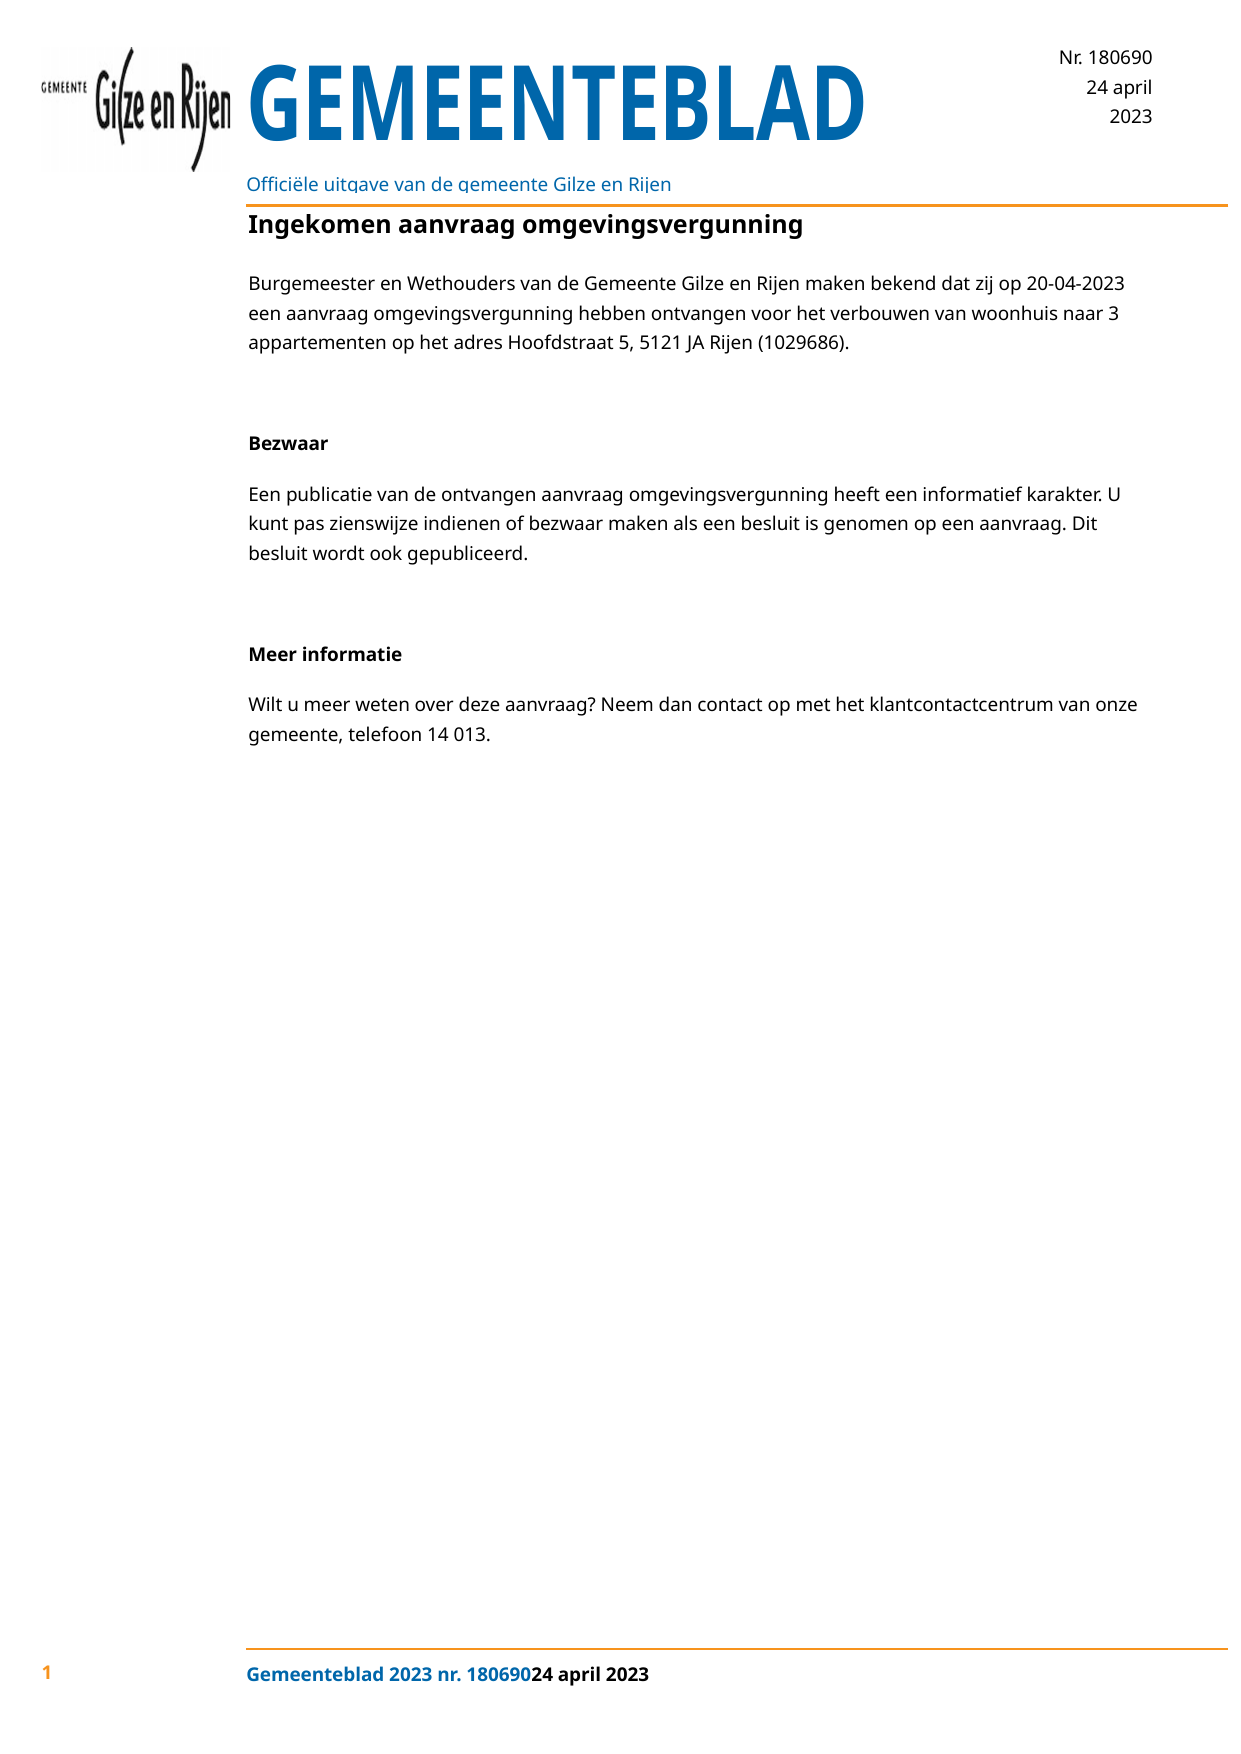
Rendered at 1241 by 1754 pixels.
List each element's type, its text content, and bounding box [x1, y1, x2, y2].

text Bezwaar [248, 430, 1152, 456]
text Burgemeester en Wethouders van de Gemeente Gilze en Rijen maken bekend dat zij op 20-04-2023 een aanvraag omgevingsvergunning hebben ontvangen voor het verbouwen van woonhuis naar 3 appartementen op het adres Hoofdstraat 5, 5121 JA Rijen (1029686). [248, 270, 1152, 355]
text Een publicatie van de ontvangen aanvraag omgevingsvergunning heeft een informatief karakter. U kunt pas zienswijze indienen of bezwaar maken als een besluit is genomen op een aanvraag. Dit besluit wordt ook gepubliceerd. [248, 481, 1152, 566]
text Meer informatie [248, 641, 1152, 666]
text Wilt u meer weten over deze aanvraag? Neem dan contact op met het klantcontactcentrum van onze gemeente, telefoon 14 013. [248, 691, 1152, 746]
picture [41, 47, 231, 172]
text Ingekomen aanvraag omgevingsvergunning [248, 207, 1152, 241]
